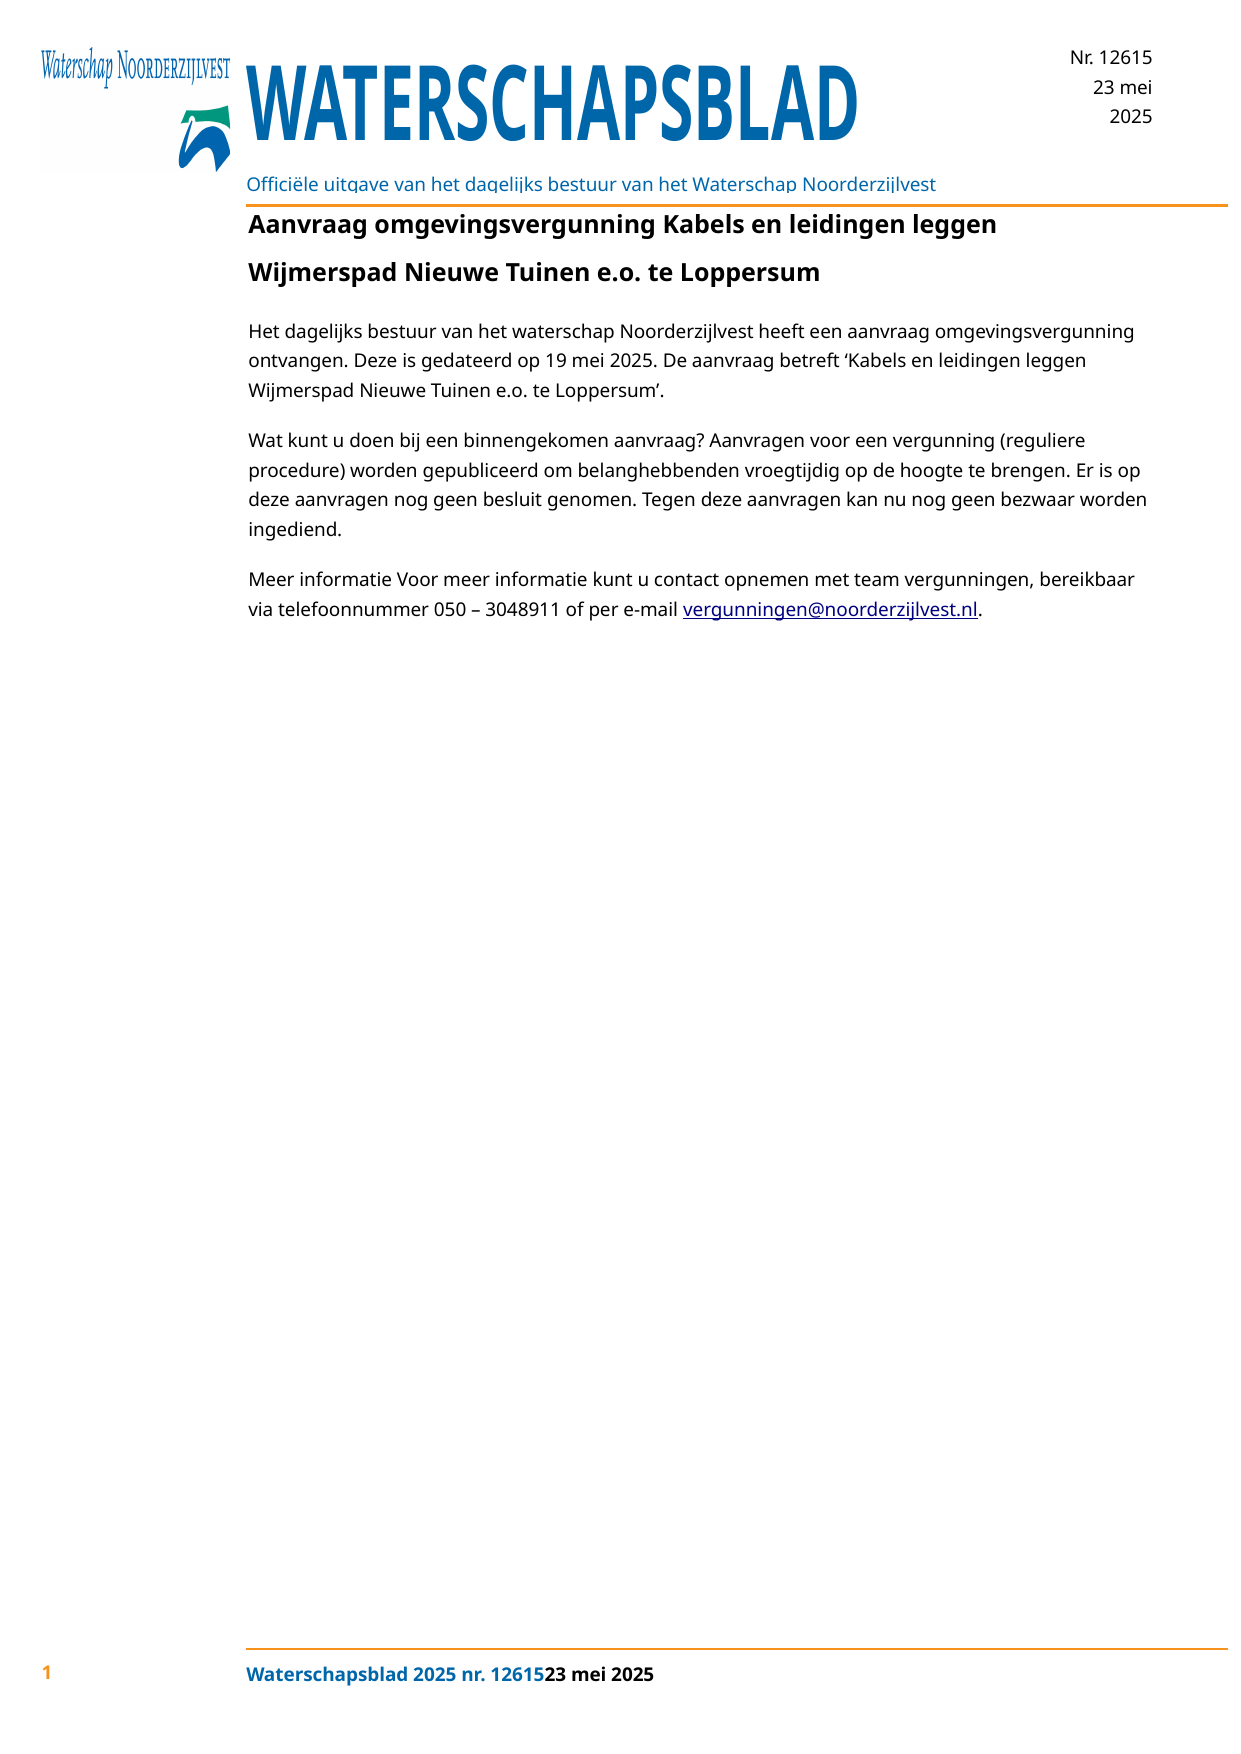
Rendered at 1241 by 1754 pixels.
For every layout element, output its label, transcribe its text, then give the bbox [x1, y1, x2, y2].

text Wat kunt u doen bij een binnengekomen aanvraag? Aanvragen voor een vergunning (reguliere procedure) worden gepubliceerd om belanghebbenden vroegtijdig op de hoogte te brengen. Er is op deze aanvragen nog geen besluit genomen. Tegen deze aanvragen kan nu nog geen bezwaar worden ingediend. [248, 427, 1152, 542]
text Aanvraag omgevingsvergunning Kabels en leidingen leggen Wijmerspad Nieuwe Tuinen e.o. te Loppersum [248, 207, 1152, 288]
picture [41, 47, 231, 172]
text Meer informatie Voor meer informatie kunt u contact opnemen met team vergunningen, bereikbaar via telefoonnummer 050 – 3048911 of per e-mail vergunningen@noorderzijlvest.nl. [248, 567, 1152, 622]
text Het dagelijks bestuur van het waterschap Noorderzijlvest heeft een aanvraag omgevingsvergunning ontvangen. Deze is gedateerd op 19 mei 2025. De aanvraag betreft ‘Kabels en leidingen leggen Wijmerspad Nieuwe Tuinen e.o. te Loppersum’. [248, 318, 1152, 403]
